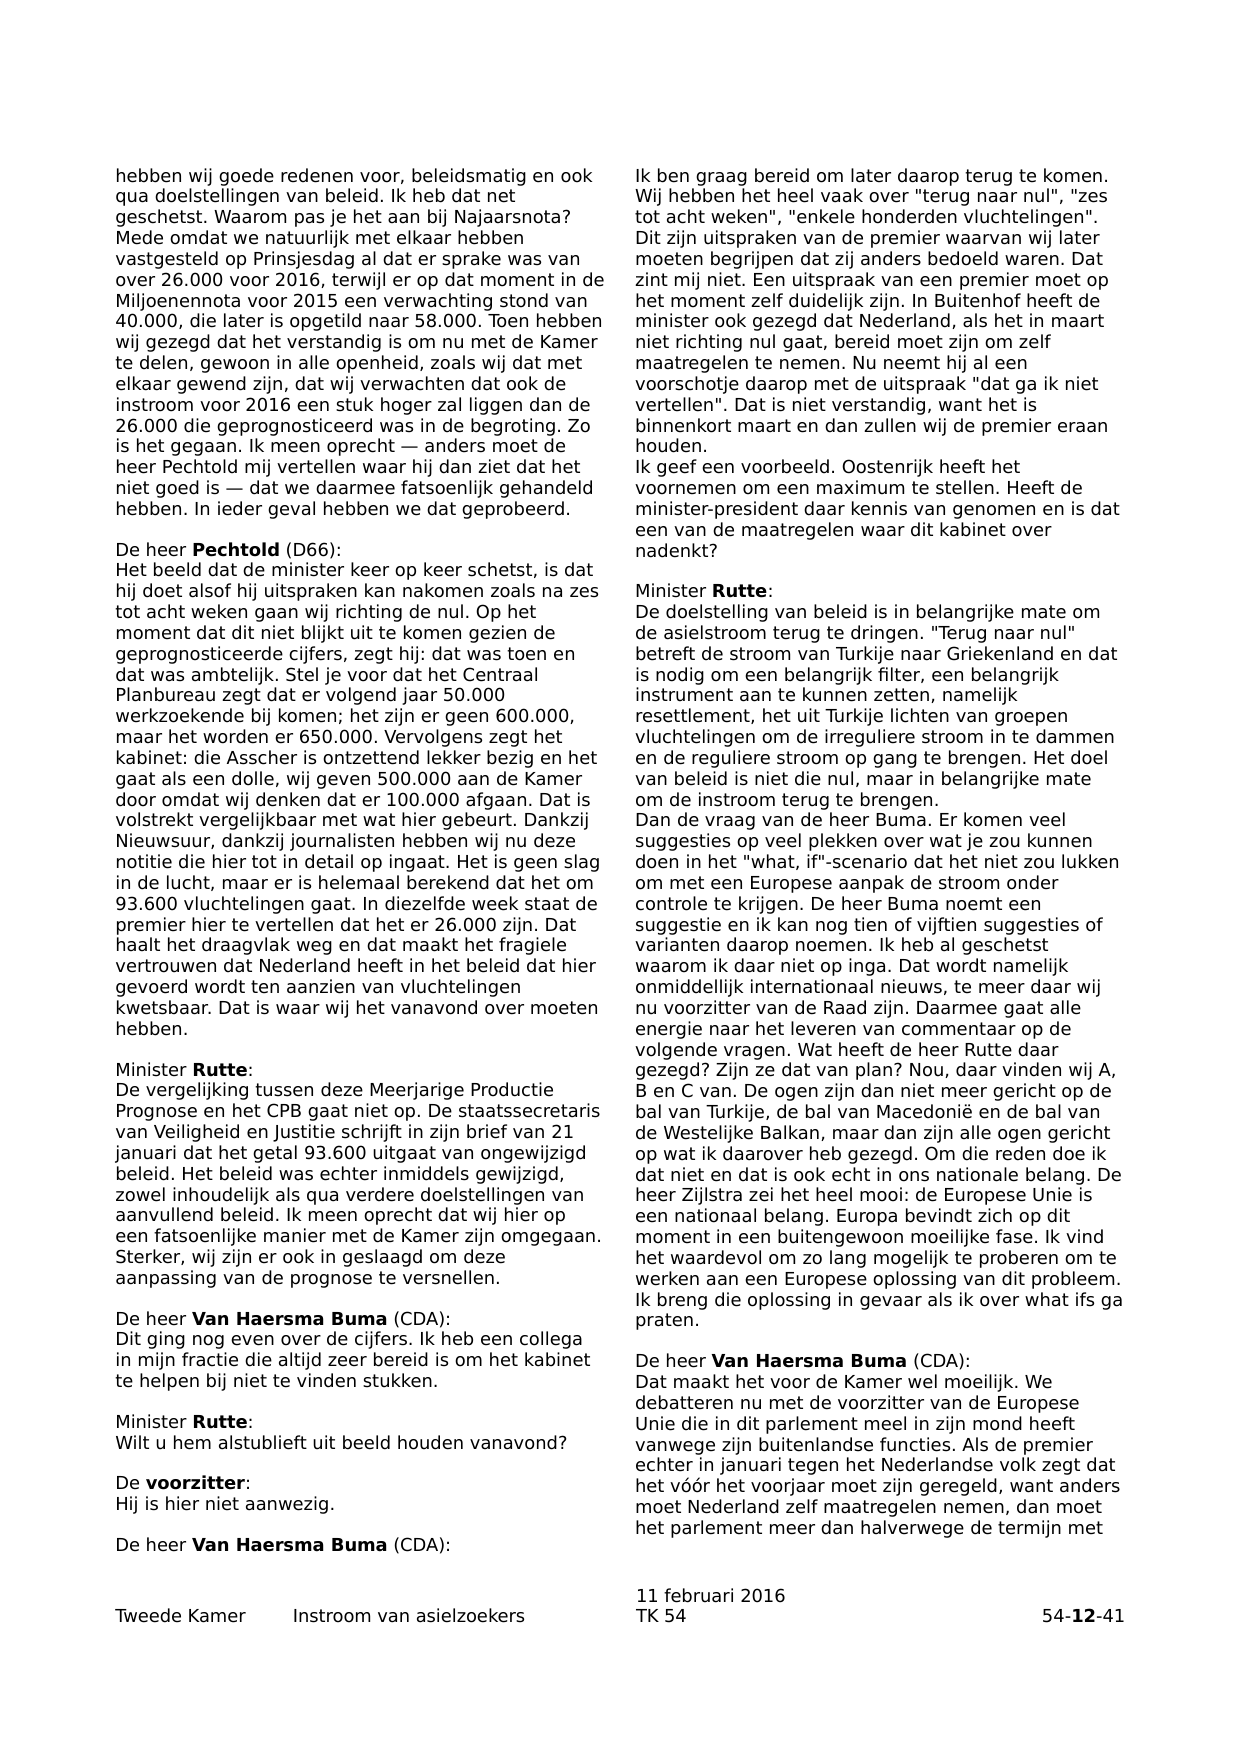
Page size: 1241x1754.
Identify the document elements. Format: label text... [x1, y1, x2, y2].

text Minister Rutte: [635, 581, 1125, 602]
text hebben wij goede redenen voor, beleidsmatig en ook qua doelstellingen van beleid. Ik heb dat net geschetst. Waarom pas je het aan bij Najaarsnota? Mede omdat we natuurlijk met elkaar hebben vastgesteld op Prinsjesdag al dat er sprake was van over 26.000 voor 2016, terwijl er op dat moment in de Miljoenennota voor 2015 een verwachting stond van 40.000, die later is opgetild naar 58.000. Toen hebben wij gezegd dat het verstandig is om nu met de Kamer te delen, gewoon in alle openheid, zoals wij dat met elkaar gewend zijn, dat wij verwachten dat ook de instroom voor 2016 een stuk hoger zal liggen dan de 26.000 die geprognosticeerd was in de begroting. Zo is het gegaan. Ik meen oprecht — anders moet de heer Pechtold mij vertellen waar hij dan ziet dat het niet goed is — dat we daarmee fatsoenlijk gehandeld hebben. In ieder geval hebben we dat geprobeerd. [115, 165, 605, 519]
text Ik geef een voorbeeld. Oostenrijk heeft het voornemen om een maximum te stellen. Heeft de minister-president daar kennis van genomen en is dat een van de maatregelen waar dit kabinet over nadenkt? [635, 457, 1125, 561]
text Hij is hier niet aanwezig. [115, 1494, 605, 1515]
text De heer Pechtold (D66): [115, 539, 605, 560]
text Dat maakt het voor de Kamer wel moeilijk. We debatteren nu met de voorzitter van de Europese Unie die in dit parlement meel in zijn mond heeft vanwege zijn buitenlandse functies. Als de premier echter in januari tegen het Nederlandse volk zegt dat het vóór het voorjaar moet zijn geregeld, want anders moet Nederland zelf maatregelen nemen, dan moet het parlement meer dan halverwege de termijn met [635, 1372, 1125, 1538]
text Wilt u hem alstublieft uit beeld houden vanavond? [115, 1432, 605, 1453]
text De voorzitter: [115, 1473, 605, 1494]
text De heer Van Haersma Buma (CDA): [115, 1308, 605, 1329]
text Dit ging nog even over de cijfers. Ik heb een collega in mijn fractie die altijd zeer bereid is om het kabinet te helpen bij niet te vinden stukken. [115, 1329, 605, 1392]
text Minister Rutte: [115, 1412, 605, 1432]
text Wij hebben het heel vaak over "terug naar nul", "zes tot acht weken", "enkele honderden vluchtelingen". Dit zijn uitspraken van de premier waarvan wij later moeten begrijpen dat zij anders bedoeld waren. Dat zint mij niet. Een uitspraak van een premier moet op het moment zelf duidelijk zijn. In Buitenhof heeft de minister ook gezegd dat Nederland, als het in maart niet richting nul gaat, bereid moet zijn om zelf maatregelen te nemen. Nu neemt hij al een voorschotje daarop met de uitspraak "dat ga ik niet vertellen". Dat is niet verstandig, want het is binnenkort maart en dan zullen wij de premier eraan houden. [635, 186, 1125, 457]
text De heer Van Haersma Buma (CDA): [635, 1351, 1125, 1372]
text Het beeld dat de minister keer op keer schetst, is dat hij doet alsof hij uitspraken kan nakomen zoals na zes tot acht weken gaan wij richting de nul. Op het moment dat dit niet blijkt uit te komen gezien de geprognosticeerde cijfers, zegt hij: dat was toen en dat was ambtelijk. Stel je voor dat het Centraal Planbureau zegt dat er volgend jaar 50.000 werkzoekende bij komen; het zijn er geen 600.000, maar het worden er 650.000. Vervolgens zegt het kabinet: die Asscher is ontzettend lekker bezig en het gaat als een dolle, wij geven 500.000 aan de Kamer door omdat wij denken dat er 100.000 afgaan. Dat is volstrekt vergelijkbaar met wat hier gebeurt. Dankzij Nieuwsuur, dankzij journalisten hebben wij nu deze notitie die hier tot in detail op ingaat. Het is geen slag in de lucht, maar er is helemaal berekend dat het om 93.600 vluchtelingen gaat. In diezelfde week staat de premier hier te vertellen dat het er 26.000 zijn. Dat haalt het draagvlak weg en dat maakt het fragiele vertrouwen dat Nederland heeft in het beleid dat hier gevoerd wordt ten aanzien van vluchtelingen kwetsbaar. Dat is waar wij het vanavond over moeten hebben. [115, 560, 605, 1039]
text De heer Van Haersma Buma (CDA): [115, 1535, 605, 1556]
text De doelstelling van beleid is in belangrijke mate om de asielstroom terug te dringen. "Terug naar nul" betreft de stroom van Turkije naar Griekenland en dat is nodig om een belangrijk filter, een belangrijk instrument aan te kunnen zetten, namelijk resettlement, het uit Turkije lichten van groepen vluchtelingen om de irreguliere stroom in te dammen en de reguliere stroom op gang te brengen. Het doel van beleid is niet die nul, maar in belangrijke mate om de instroom terug te brengen. [635, 602, 1125, 810]
text Ik ben graag bereid om later daarop terug te komen. [635, 165, 1125, 186]
text De vergelijking tussen deze Meerjarige Productie Prognose en het CPB gaat niet op. De staatssecretaris van Veiligheid en Justitie schrijft in zijn brief van 21 januari dat het getal 93.600 uitgaat van ongewijzigd beleid. Het beleid was echter inmiddels gewijzigd, zowel inhoudelijk als qua verdere doelstellingen van aanvullend beleid. Ik meen oprecht dat wij hier op een fatsoenlijke manier met de Kamer zijn omgegaan. Sterker, wij zijn er ook in geslaagd om deze aanpassing van de prognose te versnellen. [115, 1080, 605, 1288]
text Dan de vraag van de heer Buma. Er komen veel suggesties op veel plekken over wat je zou kunnen doen in het "what, if"-scenario dat het niet zou lukken om met een Europese aanpak de stroom onder controle te krijgen. De heer Buma noemt een suggestie en ik kan nog tien of vijftien suggesties of varianten daarop noemen. Ik heb al geschetst waarom ik daar niet op inga. Dat wordt namelijk onmiddellijk internationaal nieuws, te meer daar wij nu voorzitter van de Raad zijn. Daarmee gaat alle energie naar het leveren van commentaar op de volgende vragen. Wat heeft de heer Rutte daar gezegd? Zijn ze dat van plan? Nou, daar vinden wij A, B en C van. De ogen zijn dan niet meer gericht op de bal van Turkije, de bal van Macedonië en de bal van de Westelijke Balkan, maar dan zijn alle ogen gericht op wat ik daarover heb gezegd. Om die reden doe ik dat niet en dat is ook echt in ons nationale belang. De heer Zijlstra zei het heel mooi: de Europese Unie is een nationaal belang. Europa bevindt zich op dit moment in een buitengewoon moeilijke fase. Ik vind het waardevol om zo lang mogelijk te proberen om te werken aan een Europese oplossing van dit probleem. Ik breng die oplossing in gevaar als ik over what ifs ga praten. [635, 810, 1125, 1331]
text Minister Rutte: [115, 1059, 605, 1080]
